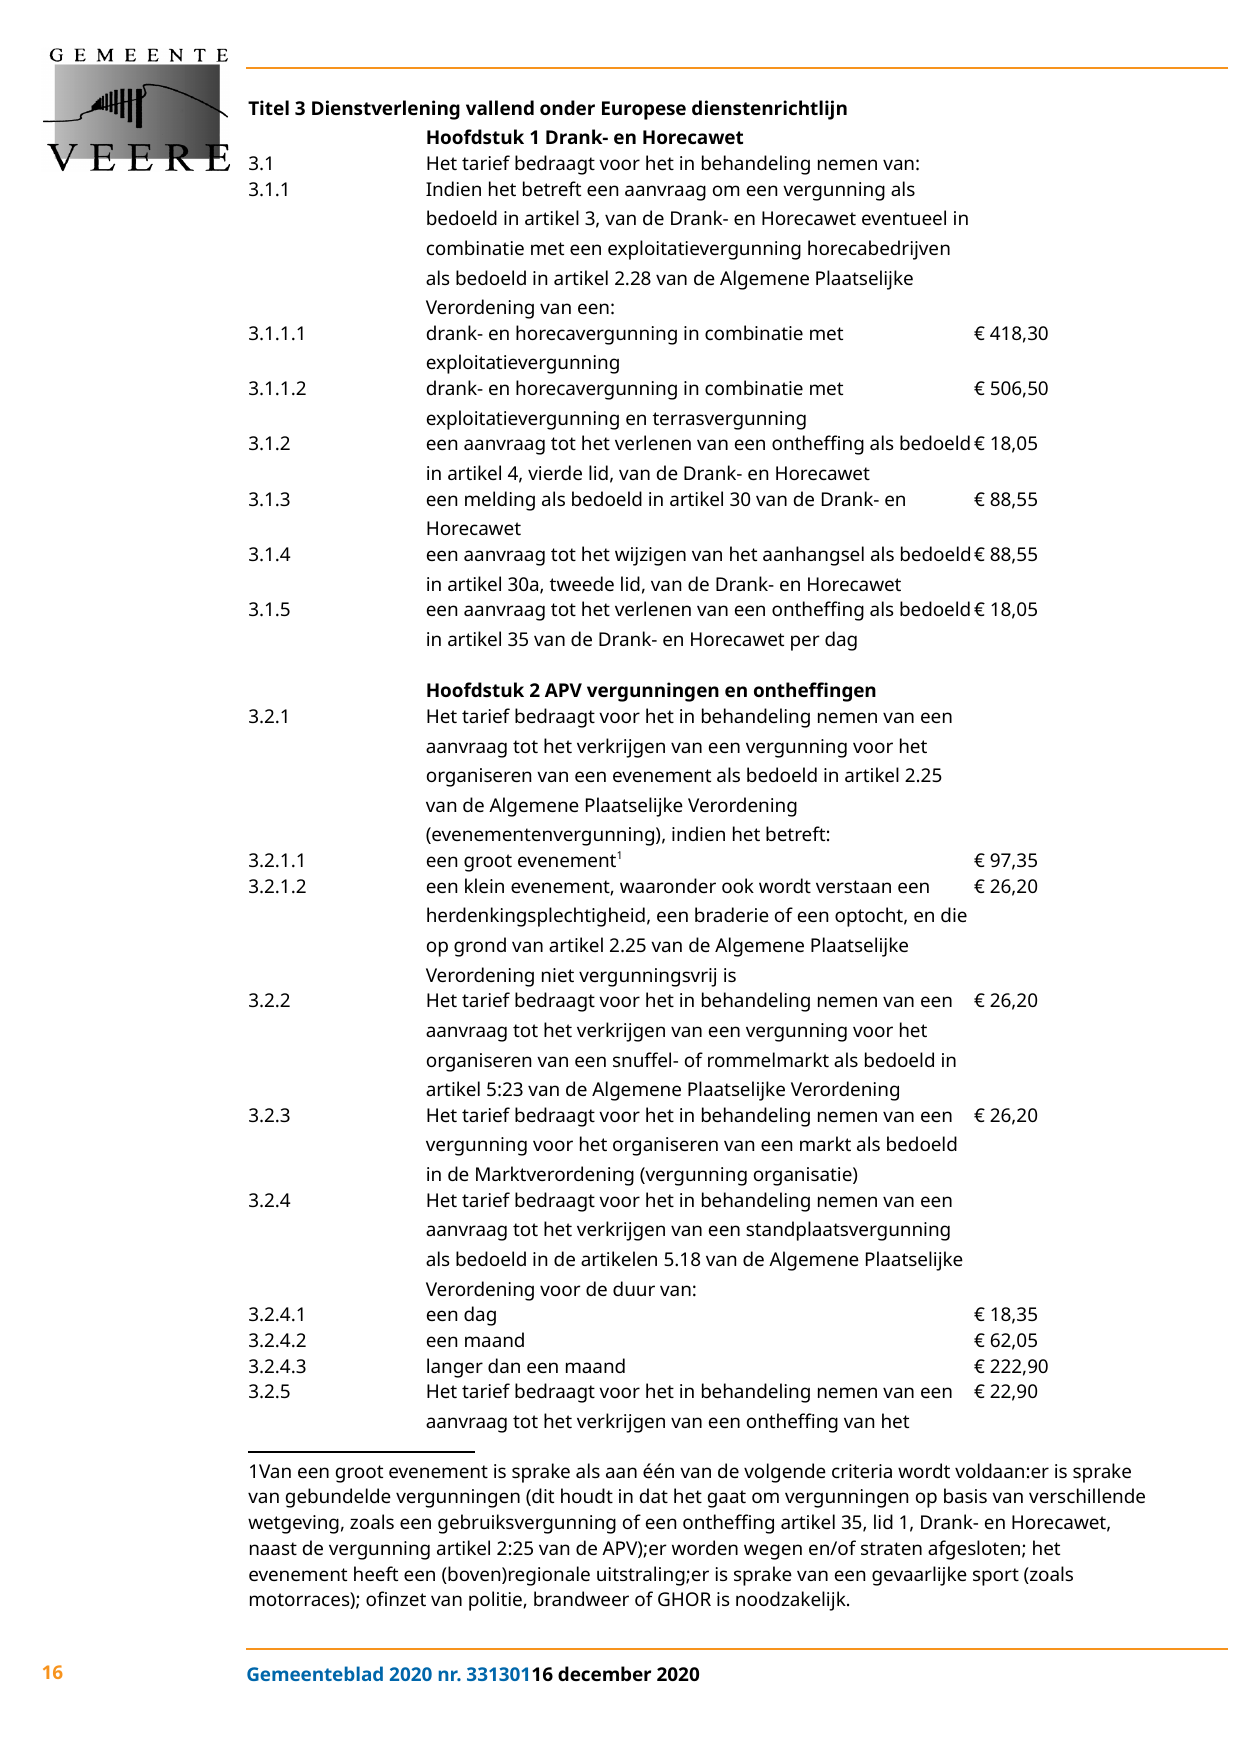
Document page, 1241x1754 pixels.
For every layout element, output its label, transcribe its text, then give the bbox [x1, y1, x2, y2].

table_cell 3.2.1 [248, 703, 426, 847]
table_cell drank- en horecavergunning in combinatie met exploitatievergunning en terrasvergunning [426, 375, 974, 431]
table_cell € 22,90 [974, 1379, 1152, 1434]
table_cell Het tarief bedraagt voor het in behandeling nemen van: [426, 150, 974, 176]
table_cell 3.2.4.2 [248, 1327, 426, 1353]
table_header Hoofdstuk 1 Drank- en Horecawet [426, 125, 974, 150]
table_cell € 418,30 [974, 320, 1152, 375]
table_cell 3.2.3 [248, 1102, 426, 1187]
table_cell 3.2.2 [248, 988, 426, 1102]
table_cell een aanvraag tot het verlenen van een ontheffing als bedoeld in artikel 4, vierde lid, van de Drank- en Horecawet [426, 431, 974, 486]
table_cell [974, 176, 1152, 320]
table_cell Het tarief bedraagt voor het in behandeling nemen van een aanvraag tot het verkrijgen van een standplaatsvergunning als bedoeld in de artikelen 5.18 van de Algemene Plaatselijke Verordening voor de duur van: [426, 1187, 974, 1301]
table_cell Het tarief bedraagt voor het in behandeling nemen van een aanvraag tot het verkrijgen van een vergunning voor het organiseren van een snuffel- of rommelmarkt als bedoeld in artikel 5:23 van de Algemene Plaatselijke Verordening [426, 988, 974, 1102]
table_header [974, 125, 1152, 150]
table_cell 3.1.5 [248, 597, 426, 652]
table_cell een aanvraag tot het wijzigen van het aanhangsel als bedoeld in artikel 30a, tweede lid, van de Drank- en Horecawet [426, 541, 974, 597]
table_cell [248, 678, 426, 703]
table_cell Indien het betreft een aanvraag om een vergunning als bedoeld in artikel 3, van de Drank- en Horecawet eventueel in combinatie met een exploitatievergunning horecabedrijven als bedoeld in artikel 2.28 van de Algemene Plaatselijke Verordening van een: [426, 176, 974, 320]
table_cell € 506,50 [974, 375, 1152, 431]
table_cell 3.1.1.1 [248, 320, 426, 375]
picture [41, 47, 231, 172]
table_cell [426, 652, 974, 678]
table_cell [974, 1187, 1152, 1301]
table_cell € 26,20 [974, 1102, 1152, 1187]
table_cell € 18,05 [974, 597, 1152, 652]
table_cell € 26,20 [974, 988, 1152, 1102]
table_cell 3.1 [248, 150, 426, 176]
table_cell 3.2.4.3 [248, 1353, 426, 1379]
table_cell [974, 703, 1152, 847]
table_cell langer dan een maand [426, 1353, 974, 1379]
table_cell Het tarief bedraagt voor het in behandeling nemen van een aanvraag tot het verkrijgen van een vergunning voor het organiseren van een evenement als bedoeld in artikel 2.25 van de Algemene Plaatselijke Verordening (evenementenvergunning), indien het betreft: [426, 703, 974, 847]
table_cell Hoofdstuk 2 APV vergunningen en ontheffingen [426, 678, 974, 703]
table_cell drank- en horecavergunning in combinatie met exploitatievergunning [426, 320, 974, 375]
table_cell 3.1.1.2 [248, 375, 426, 431]
table_cell € 18,35 [974, 1301, 1152, 1327]
table_cell een groot evenement [426, 848, 974, 873]
table_cell [248, 652, 426, 678]
table_cell een aanvraag tot het verlenen van een ontheffing als bedoeld in artikel 35 van de Drank- en Horecawet per dag [426, 597, 974, 652]
text Titel 3 Dienstverlening vallend onder Europese dienstenrichtlijn [248, 95, 1152, 121]
table_cell Het tarief bedraagt voor het in behandeling nemen van een vergunning voor het organiseren van een markt als bedoeld in de Marktverordening (vergunning organisatie) [426, 1102, 974, 1187]
table_cell 3.1.4 [248, 541, 426, 597]
table_cell 3.2.4 [248, 1187, 426, 1301]
table_cell € 26,20 [974, 873, 1152, 988]
table_cell 3.2.5 [248, 1379, 426, 1434]
table_cell 3.2.1.2 [248, 873, 426, 988]
table_cell een melding als bedoeld in artikel 30 van de Drank- en Horecawet [426, 486, 974, 541]
table_header [248, 125, 426, 150]
table_cell € 222,90 [974, 1353, 1152, 1379]
table_cell € 88,55 [974, 486, 1152, 541]
table_cell een dag [426, 1301, 974, 1327]
table_cell 3.2.1.1 [248, 848, 426, 873]
table_cell [974, 652, 1152, 678]
table_cell € 62,05 [974, 1327, 1152, 1353]
table_cell € 18,05 [974, 431, 1152, 486]
table_cell een maand [426, 1327, 974, 1353]
table_cell 3.1.1 [248, 176, 426, 320]
table_cell 3.1.2 [248, 431, 426, 486]
table_cell 3.2.4.1 [248, 1301, 426, 1327]
table_cell € 97,35 [974, 848, 1152, 873]
table_cell 3.1.3 [248, 486, 426, 541]
table_cell € 88,55 [974, 541, 1152, 597]
table_cell Het tarief bedraagt voor het in behandeling nemen van een aanvraag tot het verkrijgen van een ontheffing van het [426, 1379, 974, 1434]
table_cell [974, 150, 1152, 176]
table_cell [974, 678, 1152, 703]
table_cell een klein evenement, waaronder ook wordt verstaan een herdenkingsplechtigheid, een braderie of een optocht, en die op grond van artikel 2.25 van de Algemene Plaatselijke Verordening niet vergunningsvrij is [426, 873, 974, 988]
